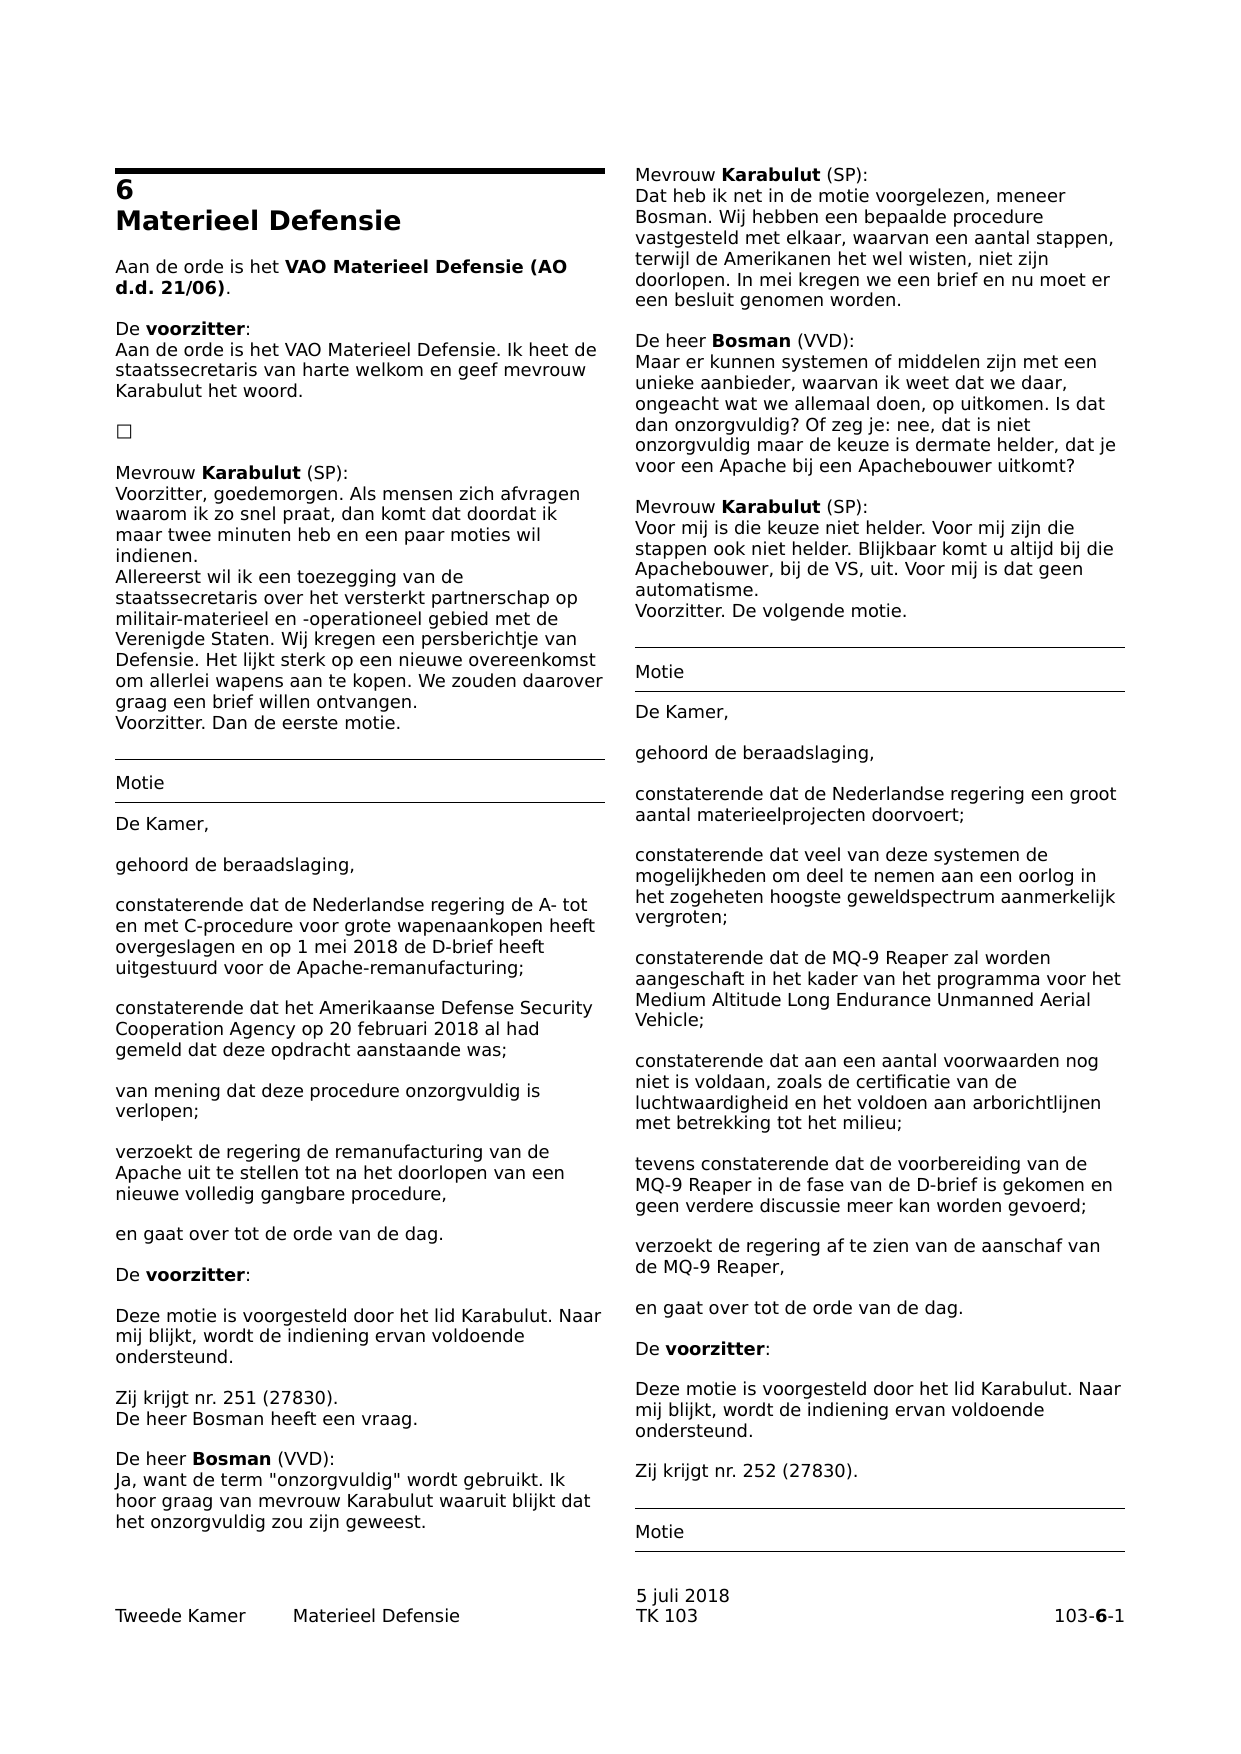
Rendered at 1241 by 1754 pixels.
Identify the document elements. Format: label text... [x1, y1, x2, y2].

text constaterende dat de Nederlandse regering een groot aantal materieelprojecten doorvoert; [635, 784, 1125, 825]
text De voorzitter: [635, 1338, 1125, 1359]
text Aan de orde is het VAO Materieel Defensie. Ik heet de staatssecretaris van harte welkom en geef mevrouw Karabulut het woord. [115, 339, 605, 402]
text De heer Bosman (VVD): [635, 331, 1125, 352]
text constaterende dat veel van deze systemen de mogelijkheden om deel te nemen aan een oorlog in het zogeheten hoogste geweldspectrum aanmerkelijk vergroten; [635, 845, 1125, 928]
text Deze motie is voorgesteld door het lid Karabulut. Naar mij blijkt, wordt de indiening ervan voldoende ondersteund. [115, 1306, 605, 1368]
text Dat heb ik net in de motie voorgelezen, meneer Bosman. Wij hebben een bepaalde procedure vastgesteld met elkaar, waarvan een aantal stappen, terwijl de Amerikanen het wel wisten, niet zijn doorlopen. In mei kregen we een brief en nu moet er een besluit genomen worden. [635, 186, 1125, 311]
text Motie [635, 662, 1125, 682]
text De Kamer, [115, 814, 605, 834]
text De heer Bosman heeft een vraag. [115, 1408, 605, 1429]
text tevens constaterende dat de voorbereiding van de MQ-9 Reaper in de fase van de D-brief is gekomen en geen verdere discussie meer kan worden gevoerd; [635, 1154, 1125, 1216]
text gehoord de beraadslaging, [115, 854, 605, 875]
text Mevrouw Karabulut (SP): [115, 462, 605, 483]
text Voorzitter. Dan de eerste motie. [115, 712, 605, 733]
text Ja, want de term "onzorgvuldig" wordt gebruikt. Ik hoor graag van mevrouw Karabulut waaruit blijkt dat het onzorgvuldig zou zijn geweest. [115, 1470, 605, 1532]
text Motie [635, 1522, 1125, 1543]
text constaterende dat aan een aantal voorwaarden nog niet is voldaan, zoals de certificatie van de luchtwaardigheid en het voldoen aan arborichtlijnen met betrekking tot het milieu; [635, 1051, 1125, 1134]
text gehoord de beraadslaging, [635, 743, 1125, 764]
title 6 Materieel Defensie [115, 174, 605, 237]
text Zij krijgt nr. 252 (27830). [635, 1461, 1125, 1482]
text Mevrouw Karabulut (SP): [635, 497, 1125, 517]
text Voorzitter, goedemorgen. Als mensen zich afvragen waarom ik zo snel praat, dan komt dat doordat ik maar twee minuten heb en een paar moties wil indienen. [115, 483, 605, 567]
text De voorzitter: [115, 318, 605, 339]
text Mevrouw Karabulut (SP): [635, 165, 1125, 186]
text Voor mij is die keuze niet helder. Voor mij zijn die stappen ook niet helder. Blijkbaar komt u altijd bij die Apachebouwer, bij de VS, uit. Voor mij is dat geen automatisme. [635, 517, 1125, 601]
text verzoekt de regering af te zien van de aanschaf van de MQ-9 Reaper, [635, 1236, 1125, 1278]
text en gaat over tot de orde van de dag. [115, 1224, 605, 1245]
text constaterende dat het Amerikaanse Defense Security Cooperation Agency op 20 februari 2018 al had gemeld dat deze opdracht aanstaande was; [115, 998, 605, 1060]
text verzoekt de regering de remanufacturing van de Apache uit te stellen tot na het doorlopen van een nieuwe volledig gangbare procedure, [115, 1142, 605, 1204]
text Maar er kunnen systemen of middelen zijn met een unieke aanbieder, waarvan ik weet dat we daar, ongeacht wat we allemaal doen, op uitkomen. Is dat dan onzorgvuldig? Of zeg je: nee, dat is niet onzorgvuldig maar de keuze is dermate helder, dat je voor een Apache bij een Apachebouwer uitkomt? [635, 352, 1125, 477]
text van mening dat deze procedure onzorgvuldig is verlopen; [115, 1080, 605, 1122]
text Deze motie is voorgesteld door het lid Karabulut. Naar mij blijkt, wordt de indiening ervan voldoende ondersteund. [635, 1379, 1125, 1441]
text De voorzitter: [115, 1265, 605, 1286]
text De heer Bosman (VVD): [115, 1449, 605, 1470]
text constaterende dat de Nederlandse regering de A- tot en met C-procedure voor grote wapenaankopen heeft overgeslagen en op 1 mei 2018 de D-brief heeft uitgestuurd voor de Apache-remanufacturing; [115, 895, 605, 978]
text Allereerst wil ik een toezegging van de staatssecretaris over het versterkt partnerschap op militair-materieel en -operationeel gebied met de Verenigde Staten. Wij kregen een persberichtje van Defensie. Het lijkt sterk op een nieuwe overeenkomst om allerlei wapens aan te kopen. We zouden daarover graag een brief willen ontvangen. [115, 567, 605, 712]
text Aan de orde is het VAO Materieel Defensie (AO d.d. 21/06). [115, 257, 605, 298]
text en gaat over tot de orde van de dag. [635, 1298, 1125, 1318]
text De Kamer, [635, 702, 1125, 723]
text ⬜ [115, 422, 605, 442]
text constaterende dat de MQ-9 Reaper zal worden aangeschaft in het kader van het programma voor het Medium Altitude Long Endurance Unmanned Aerial Vehicle; [635, 948, 1125, 1031]
text Voorzitter. De volgende motie. [635, 601, 1125, 622]
text Motie [115, 773, 605, 794]
text Zij krijgt nr. 251 (27830). [115, 1388, 605, 1408]
